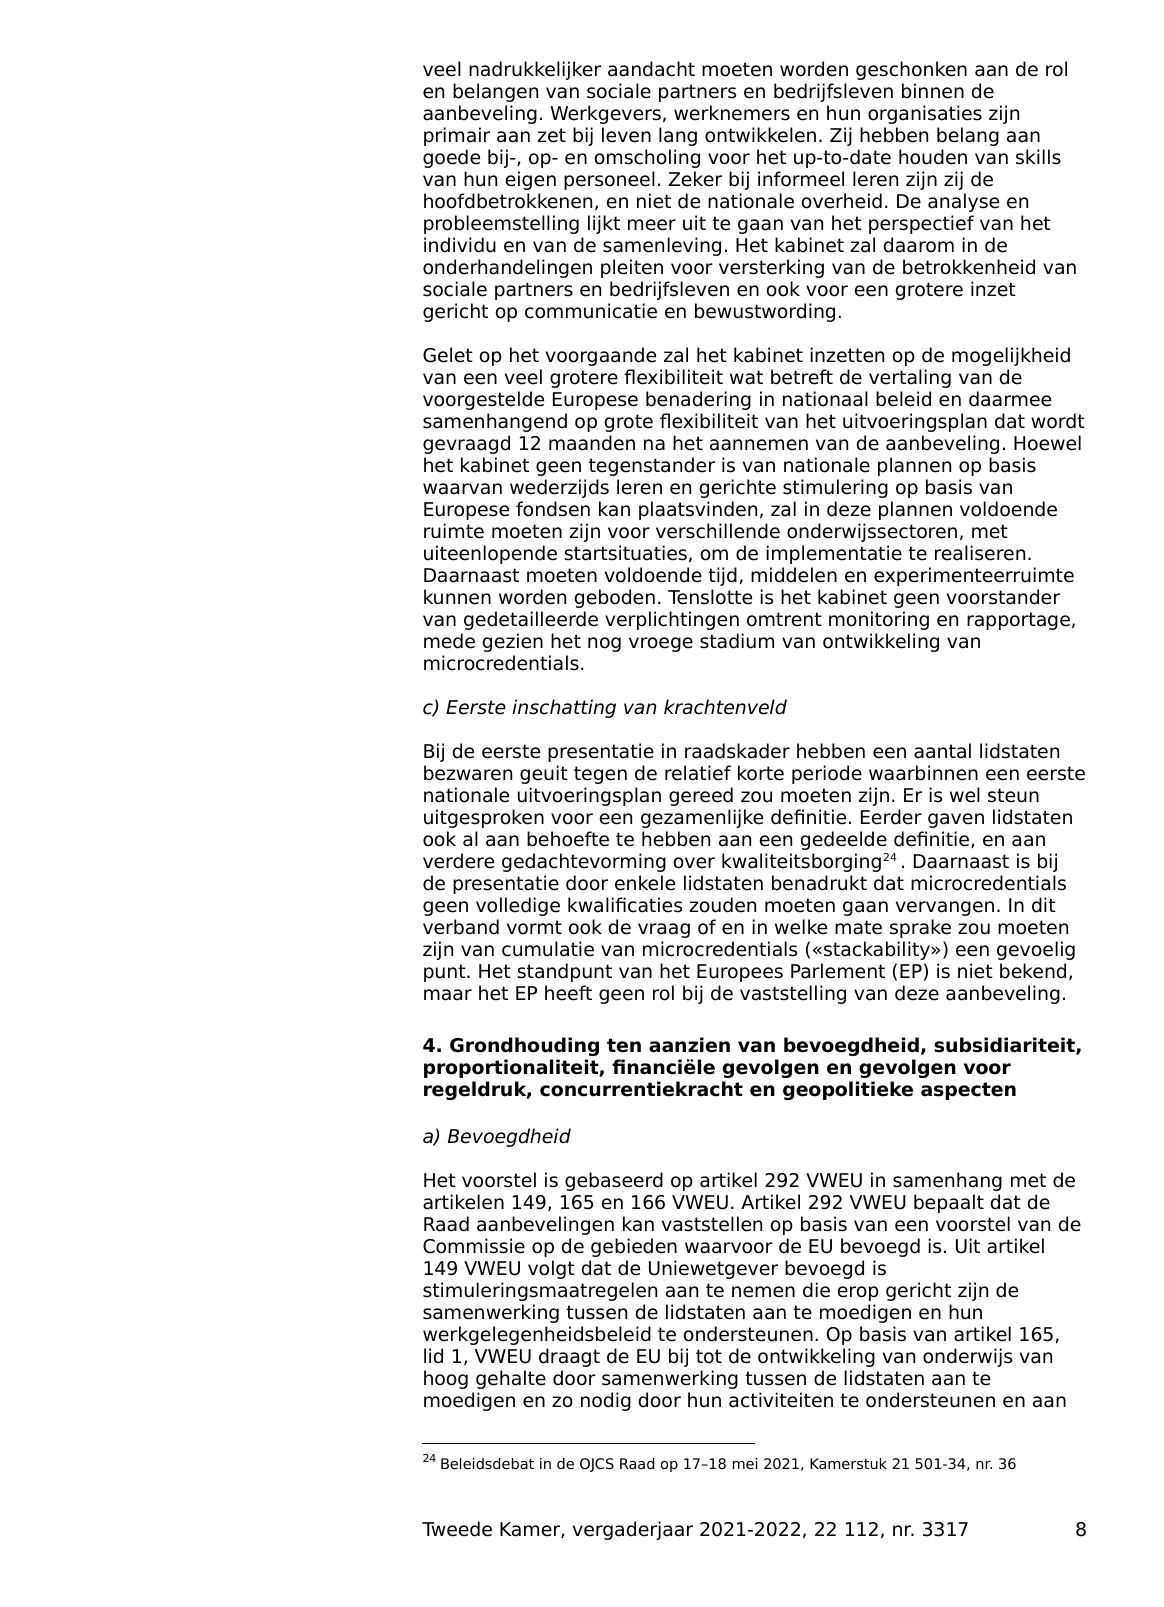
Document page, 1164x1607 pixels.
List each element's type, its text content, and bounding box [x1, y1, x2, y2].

text veel nadrukkelijker aandacht moeten worden geschonken aan de rol en belangen van sociale partners en bedrijfsleven binnen de aanbeveling. Werkgevers, werknemers en hun organisaties zijn primair aan zet bij leven lang ontwikkelen. Zij hebben belang aan goede bij-, op- en omscholing voor het up-to-date houden van skills van hun eigen personeel. Zeker bij informeel leren zijn zij de hoofdbetrokkenen, en niet de nationale overheid. De analyse en probleemstelling lijkt meer uit te gaan van het perspectief van het individu en van de samenleving. Het kabinet zal daarom in de onderhandelingen pleiten voor versterking van de betrokkenheid van sociale partners en bedrijfsleven en ook voor een grotere inzet gericht op communicatie en bewustwording. [422, 59, 1087, 323]
subtitle c) Eerste inschatting van krachtenveld [422, 697, 1087, 719]
subtitle 4. Grondhouding ten aanzien van bevoegdheid, subsidiariteit, proportionaliteit, financiële gevolgen en gevolgen voor regeldruk, concurrentiekracht en geopolitieke aspecten [422, 1035, 1087, 1101]
subtitle a) Bevoegdheid [422, 1126, 1087, 1148]
text Gelet op het voorgaande zal het kabinet inzetten op de mogelijkheid van een veel grotere flexibiliteit wat betreft de vertaling van de voorgestelde Europese benadering in nationaal beleid en daarmee samenhangend op grote flexibiliteit van het uitvoeringsplan dat wordt gevraagd 12 maanden na het aannemen van de aanbeveling. Hoewel het kabinet geen tegenstander is van nationale plannen op basis waarvan wederzijds leren en gerichte stimulering op basis van Europese fondsen kan plaatsvinden, zal in deze plannen voldoende ruimte moeten zijn voor verschillende onderwijssectoren, met uiteenlopende startsituaties, om de implementatie te realiseren. Daarnaast moeten voldoende tijd, middelen en experimenteerruimte kunnen worden geboden. Tenslotte is het kabinet geen voorstander van gedetailleerde verplichtingen omtrent monitoring en rapportage, mede gezien het nog vroege stadium van ontwikkeling van microcredentials. [422, 345, 1087, 675]
text Bij de eerste presentatie in raadskader hebben een aantal lidstaten bezwaren geuit tegen de relatief korte periode waarbinnen een eerste nationale uitvoeringsplan gereed zou moeten zijn. Er is wel steun uitgesproken voor een gezamenlijke definitie. Eerder gaven lidstaten ook al aan behoefte te hebben aan een gedeelde definitie, en aan verdere gedachtevorming over kwaliteitsborging. Daarnaast is bij de presentatie door enkele lidstaten benadrukt dat microcredentials geen volledige kwalificaties zouden moeten gaan vervangen. In dit verband vormt ook de vraag of en in welke mate sprake zou moeten zijn van cumulatie van microcredentials («stackability») een gevoelig punt. Het standpunt van het Europees Parlement (EP) is niet bekend, maar het EP heeft geen rol bij de vaststelling van deze aanbeveling. [422, 741, 1087, 1005]
text Beleidsdebat in de OJCS Raad op 17–18 mei 2021, Kamerstuk 21 501-34, nr. 36 [422, 1452, 1087, 1474]
text Het voorstel is gebaseerd op artikel 292 VWEU in samenhang met de artikelen 149, 165 en 166 VWEU. Artikel 292 VWEU bepaalt dat de Raad aanbevelingen kan vaststellen op basis van een voorstel van de Commissie op de gebieden waarvoor de EU bevoegd is. Uit artikel 149 VWEU volgt dat de Uniewetgever bevoegd is stimuleringsmaatregelen aan te nemen die erop gericht zijn de samenwerking tussen de lidstaten aan te moedigen en hun werkgelegenheidsbeleid te ondersteunen. Op basis van artikel 165, lid 1, VWEU draagt de EU bij tot de ontwikkeling van onderwijs van hoog gehalte door samenwerking tussen de lidstaten aan te moedigen en zo nodig door hun activiteiten te ondersteunen en aan [422, 1170, 1087, 1412]
